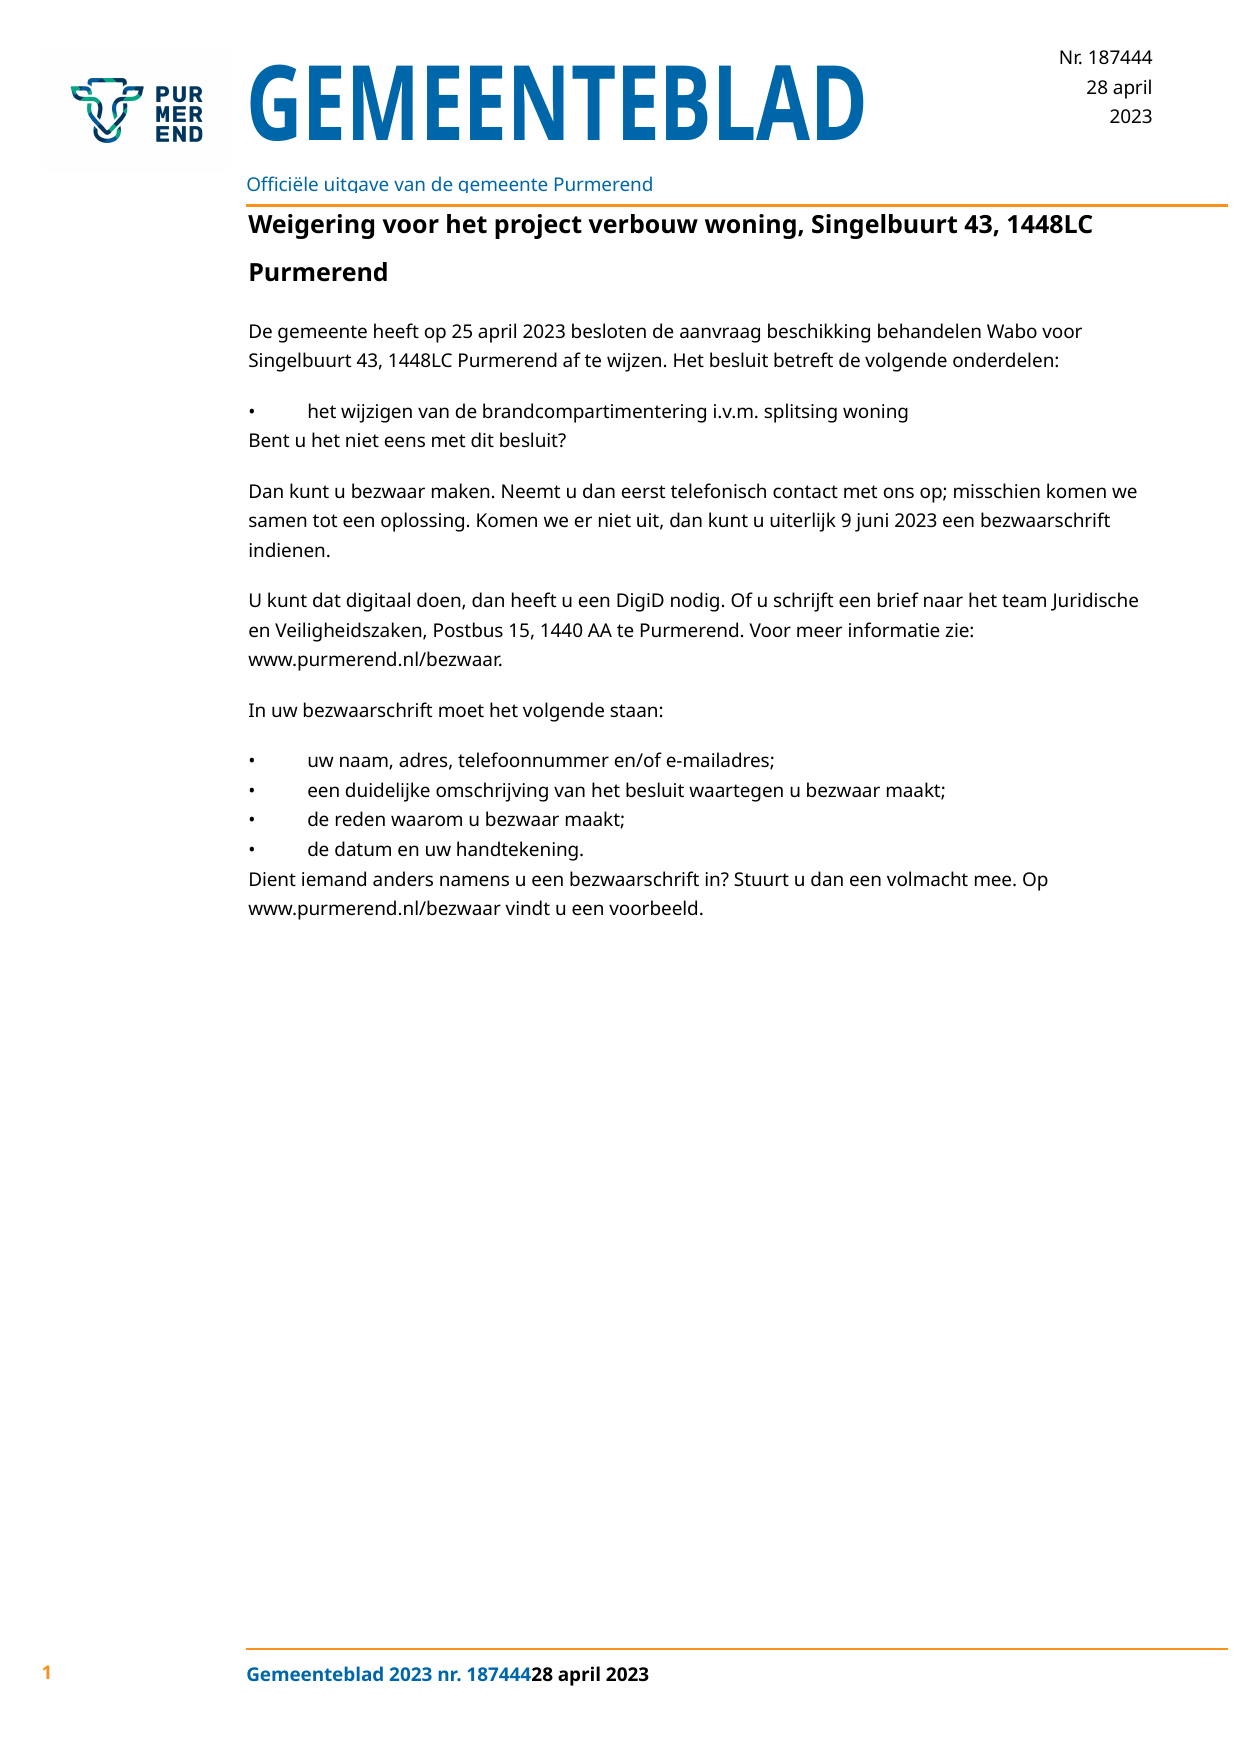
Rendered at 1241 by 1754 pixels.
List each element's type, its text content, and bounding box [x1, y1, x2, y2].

text Bent u het niet eens met dit besluit? [248, 427, 1152, 453]
list uw naam, adres, telefoonnummer en/of e-mailadres; [248, 747, 1152, 773]
list de datum en uw handtekening. [248, 836, 1152, 862]
text In uw bezwaarschrift moet het volgende staan: [248, 697, 1152, 723]
text U kunt dat digitaal doen, dan heeft u een DigiD nodig. Of u schrijft een brief naar het team Juridische en Veiligheidszaken, Postbus 15, 1440 AA te Purmerend. Voor meer informatie zie: www.purmerend.nl/bezwaar. [248, 587, 1152, 672]
text Dient iemand anders namens u een bezwaarschrift in? Stuurt u dan een volmacht mee. Op www.purmerend.nl/bezwaar vindt u een voorbeeld. [248, 866, 1152, 921]
list het wijzigen van de brandcompartimentering i.v.m. splitsing woning [248, 398, 1152, 424]
list de reden waarom u bezwaar maakt; [248, 807, 1152, 832]
picture [41, 47, 231, 172]
text Dan kunt u bezwaar maken. Neemt u dan eerst telefonisch contact met ons op; misschien komen we samen tot een oplossing. Komen we er niet uit, dan kunt u uiterlijk 9 juni 2023 een bezwaarschrift indienen. [248, 478, 1152, 563]
text De gemeente heeft op 25 april 2023 besloten de aanvraag beschikking behandelen Wabo voor Singelbuurt 43, 1448LC Purmerend af te wijzen. Het besluit betreft de volgende onderdelen: [248, 318, 1152, 373]
text Weigering voor het project verbouw woning, Singelbuurt 43, 1448LC Purmerend [248, 207, 1152, 288]
list een duidelijke omschrijving van het besluit waartegen u bezwaar maakt; [248, 777, 1152, 803]
